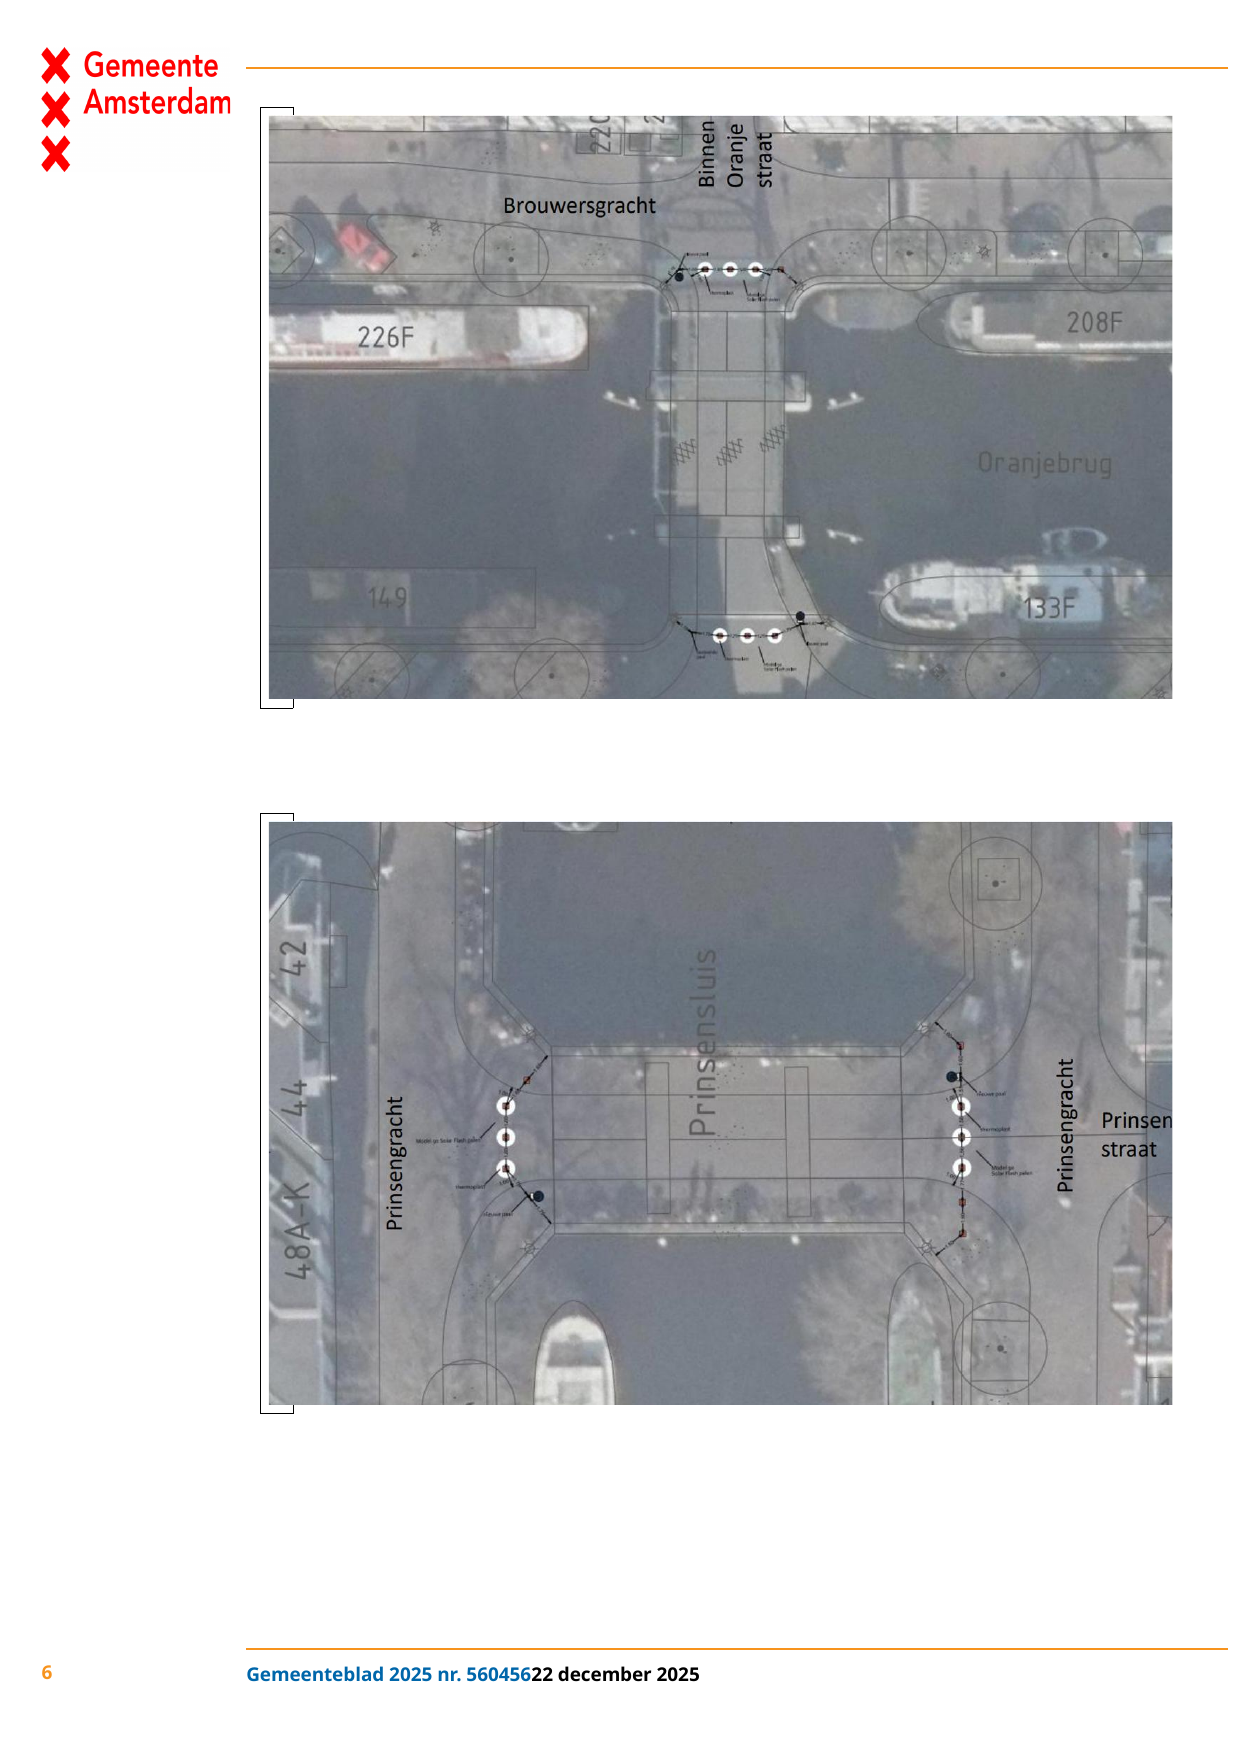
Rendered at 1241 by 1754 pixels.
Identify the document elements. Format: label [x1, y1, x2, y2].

picture [268, 115, 1173, 699]
picture [268, 821, 1173, 1405]
picture [41, 47, 231, 172]
